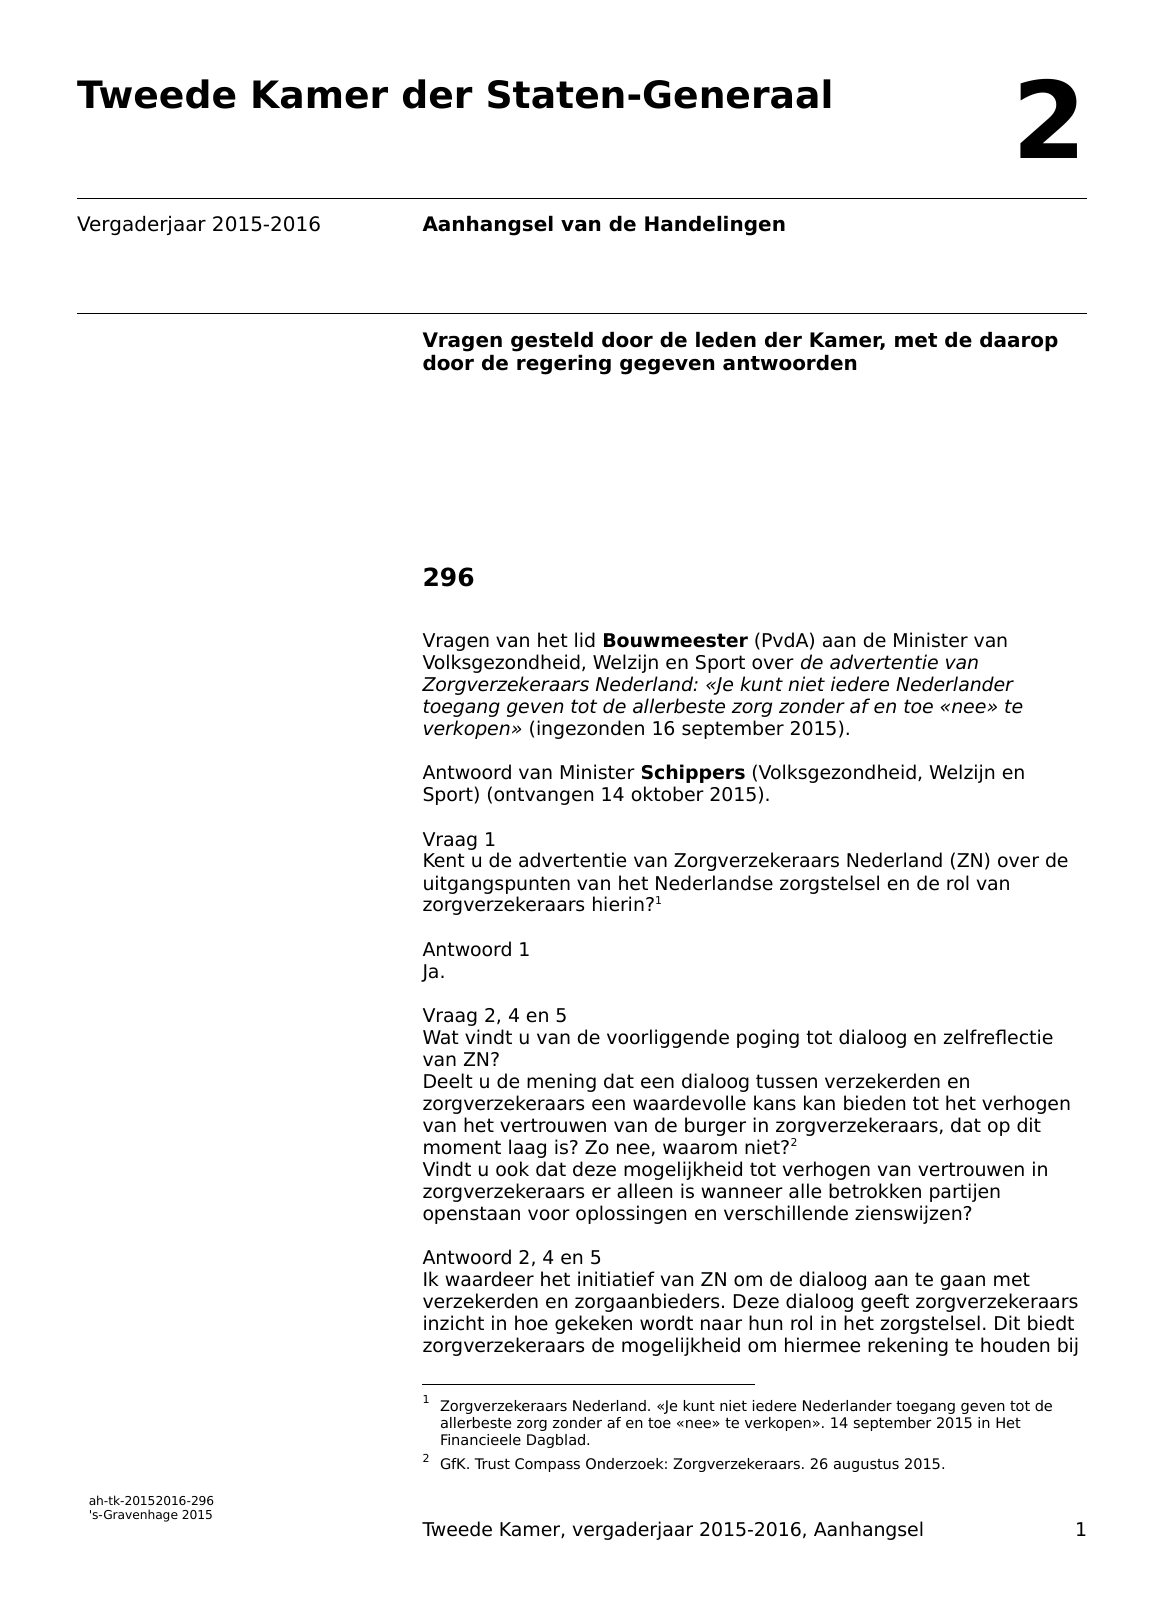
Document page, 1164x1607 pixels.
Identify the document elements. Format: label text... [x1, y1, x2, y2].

text Vindt u ook dat deze mogelijkheid tot verhogen van vertrouwen in zorgverzekeraars er alleen is wanneer alle betrokken partijen openstaan voor oplossingen en verschillende zienswijzen? [422, 1158, 1087, 1224]
text Antwoord 1 [422, 938, 1087, 961]
table_cell Vragen gesteld door de leden der Kamer, met de daarop door de regering gegeven antwoorden [422, 314, 1087, 375]
text Antwoord van Minister Schippers (Volksgezondheid, Welzijn en Sport) (ontvangen 14 oktober 2015). [422, 762, 1087, 806]
text Vragen van het lid Bouwmeester (PvdA) aan de Minister van Volksgezondheid, Welzijn en Sport over de advertentie van Zorgverzekeraars Nederland: «Je kunt niet iedere Nederlander toegang geven tot de allerbeste zorg zonder af en toe «nee» te verkopen» (ingezonden 16 september 2015). [422, 630, 1087, 740]
text Wat vindt u van de voorliggende poging tot dialoog en zelfreflectie van ZN? [422, 1027, 1087, 1071]
table_header 2 [886, 59, 1087, 198]
table_header Tweede Kamer der Staten-Generaal [77, 59, 886, 198]
text Kent u de advertentie van Zorgverzekeraars Nederland (ZN) over de uitgangspunten van het Nederlandse zorgstelsel en de rol van zorgverzekeraars hierin? [422, 850, 1087, 916]
text Zorgverzekeraars Nederland. «Je kunt niet iedere Nederlander toegang geven tot de allerbeste zorg zonder af en toe «nee» te verkopen». 14 september 2015 in Het Financieele Dagblad. [422, 1393, 1087, 1449]
text Vraag 1 [422, 828, 1087, 850]
text Deelt u de mening dat een dialoog tussen verzekerden en zorgverzekeraars een waardevolle kans kan bieden tot het verhogen van het vertrouwen van de burger in zorgverzekeraars, dat op dit moment laag is? Zo nee, waarom niet? [422, 1071, 1087, 1158]
text 296 [422, 563, 1087, 592]
text Vraag 2, 4 en 5 [422, 1005, 1087, 1027]
text Ja. [422, 961, 1087, 982]
text Antwoord 2, 4 en 5 [422, 1247, 1087, 1269]
text GfK. Trust Compass Onderzoek: Zorgverzekeraars. 26 augustus 2015. [422, 1452, 1087, 1474]
table_cell Aanhangsel van de Handelingen [422, 199, 1087, 313]
text ah-tk-20152016-296 [88, 1494, 323, 1508]
text 's-Gravenhage 2015 [88, 1508, 323, 1522]
table_cell [77, 314, 422, 375]
text Ik waardeer het initiatief van ZN om de dialoog aan te gaan met verzekerden en zorgaanbieders. Deze dialoog geeft zorgverzekeraars inzicht in hoe gekeken wordt naar hun rol in het zorgstelsel. Dit biedt zorgverzekeraars de mogelijkheid om hiermee rekening te houden bij [422, 1269, 1087, 1357]
table_cell Vergaderjaar 2015-2016 [77, 199, 422, 313]
